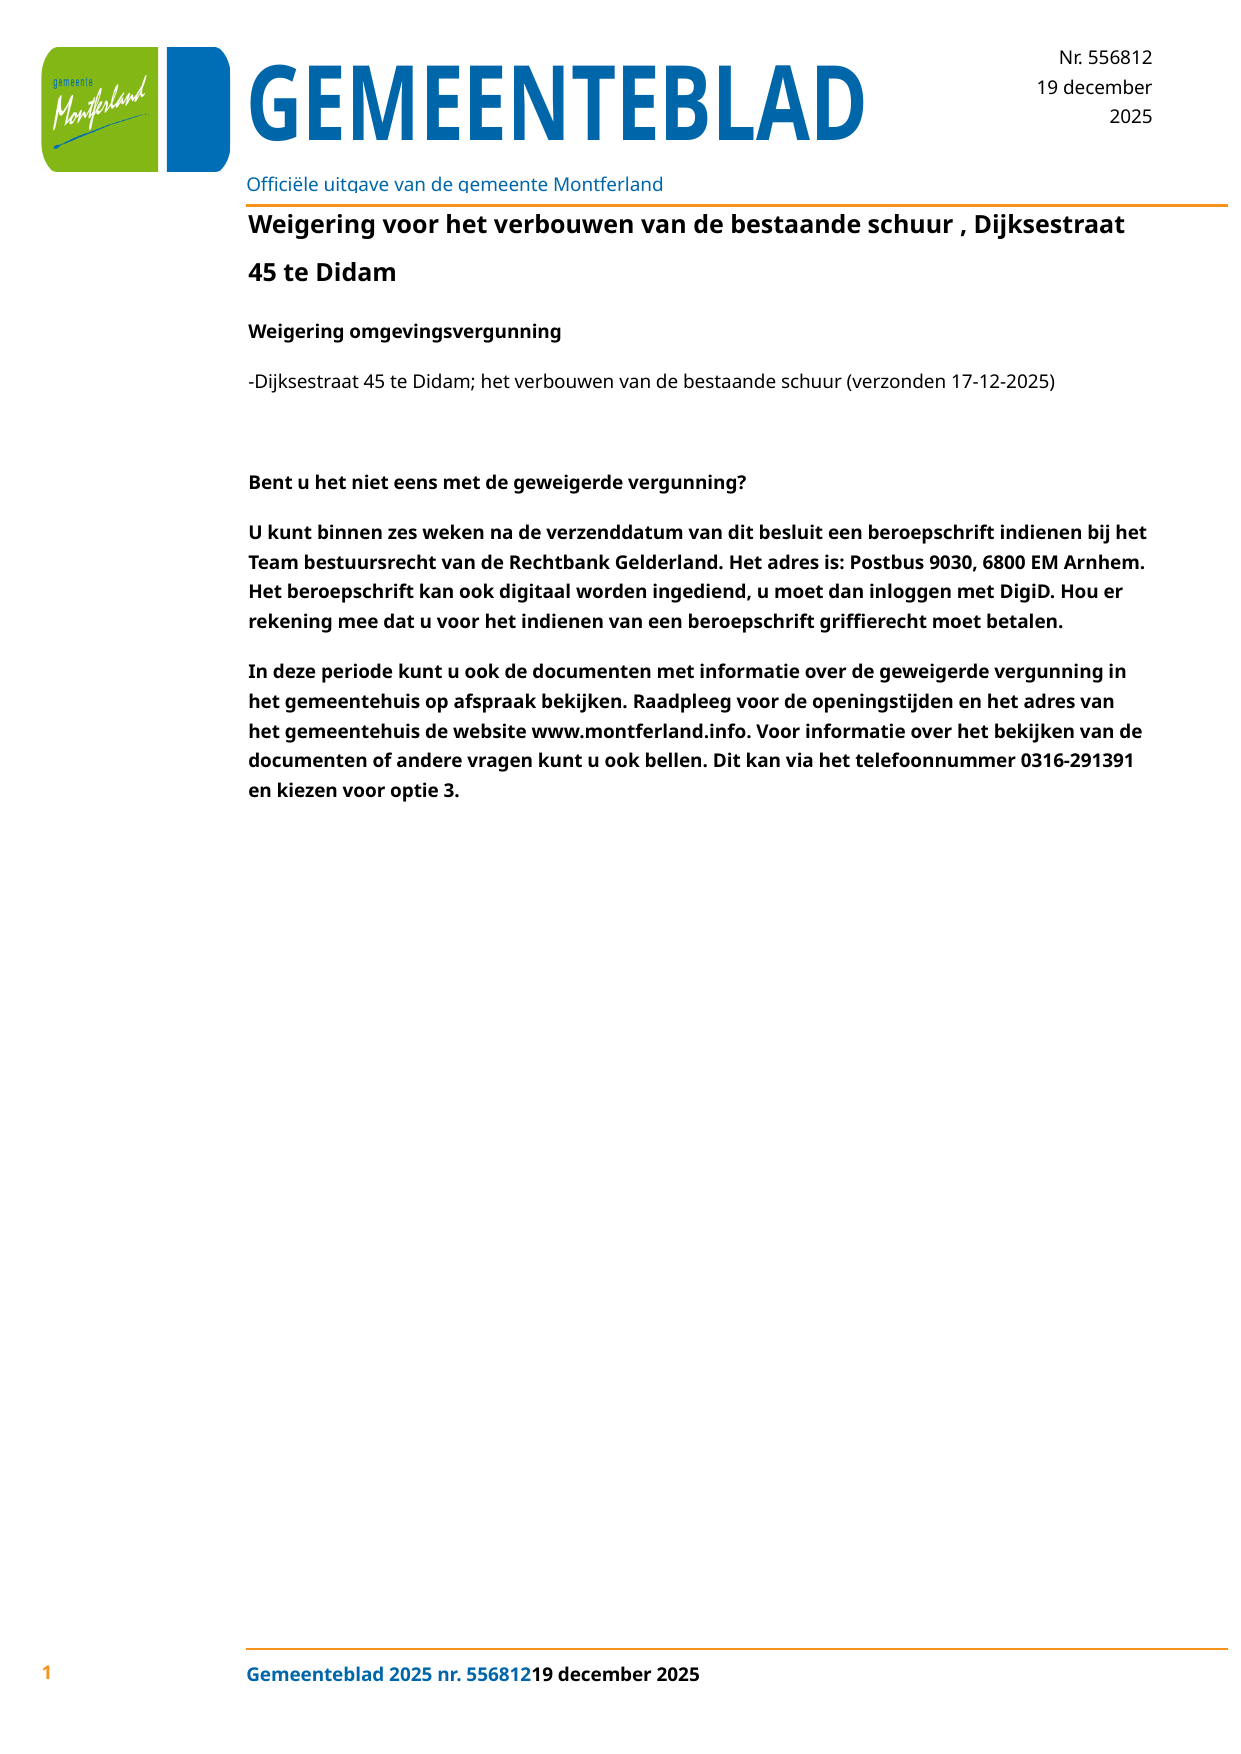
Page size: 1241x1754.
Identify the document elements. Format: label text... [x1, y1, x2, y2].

text Weigering voor het verbouwen van de bestaande schuur , Dijksestraat 45 te Didam [248, 207, 1152, 288]
text -Dijksestraat 45 te Didam; het verbouwen van de bestaande schuur (verzonden 17-12-2025) [248, 368, 1152, 394]
text In deze periode kunt u ook de documenten met informatie over de geweigerde vergunning in het gemeentehuis op afspraak bekijken. Raadpleeg voor de openingstijden en het adres van het gemeentehuis de website www.montferland.info. Voor informatie over het bekijken van de documenten of andere vragen kunt u ook bellen. Dit kan via het telefoonnummer 0316-291391 en kiezen voor optie 3. [248, 659, 1152, 803]
text U kunt binnen zes weken na de verzenddatum van dit besluit een beroepschrift indienen bij het Team bestuursrecht van de Rechtbank Gelderland. Het adres is: Postbus 9030, 6800 EM Arnhem. Het beroepschrift kan ook digitaal worden ingediend, u moet dan inloggen met DigiD. Hou er rekening mee dat u voor het indienen van een beroepschrift griffierecht moet betalen. [248, 519, 1152, 634]
picture [41, 47, 231, 172]
text Bent u het niet eens met de geweigerde vergunning? [248, 469, 1152, 495]
text Weigering omgevingsvergunning [248, 318, 1152, 344]
